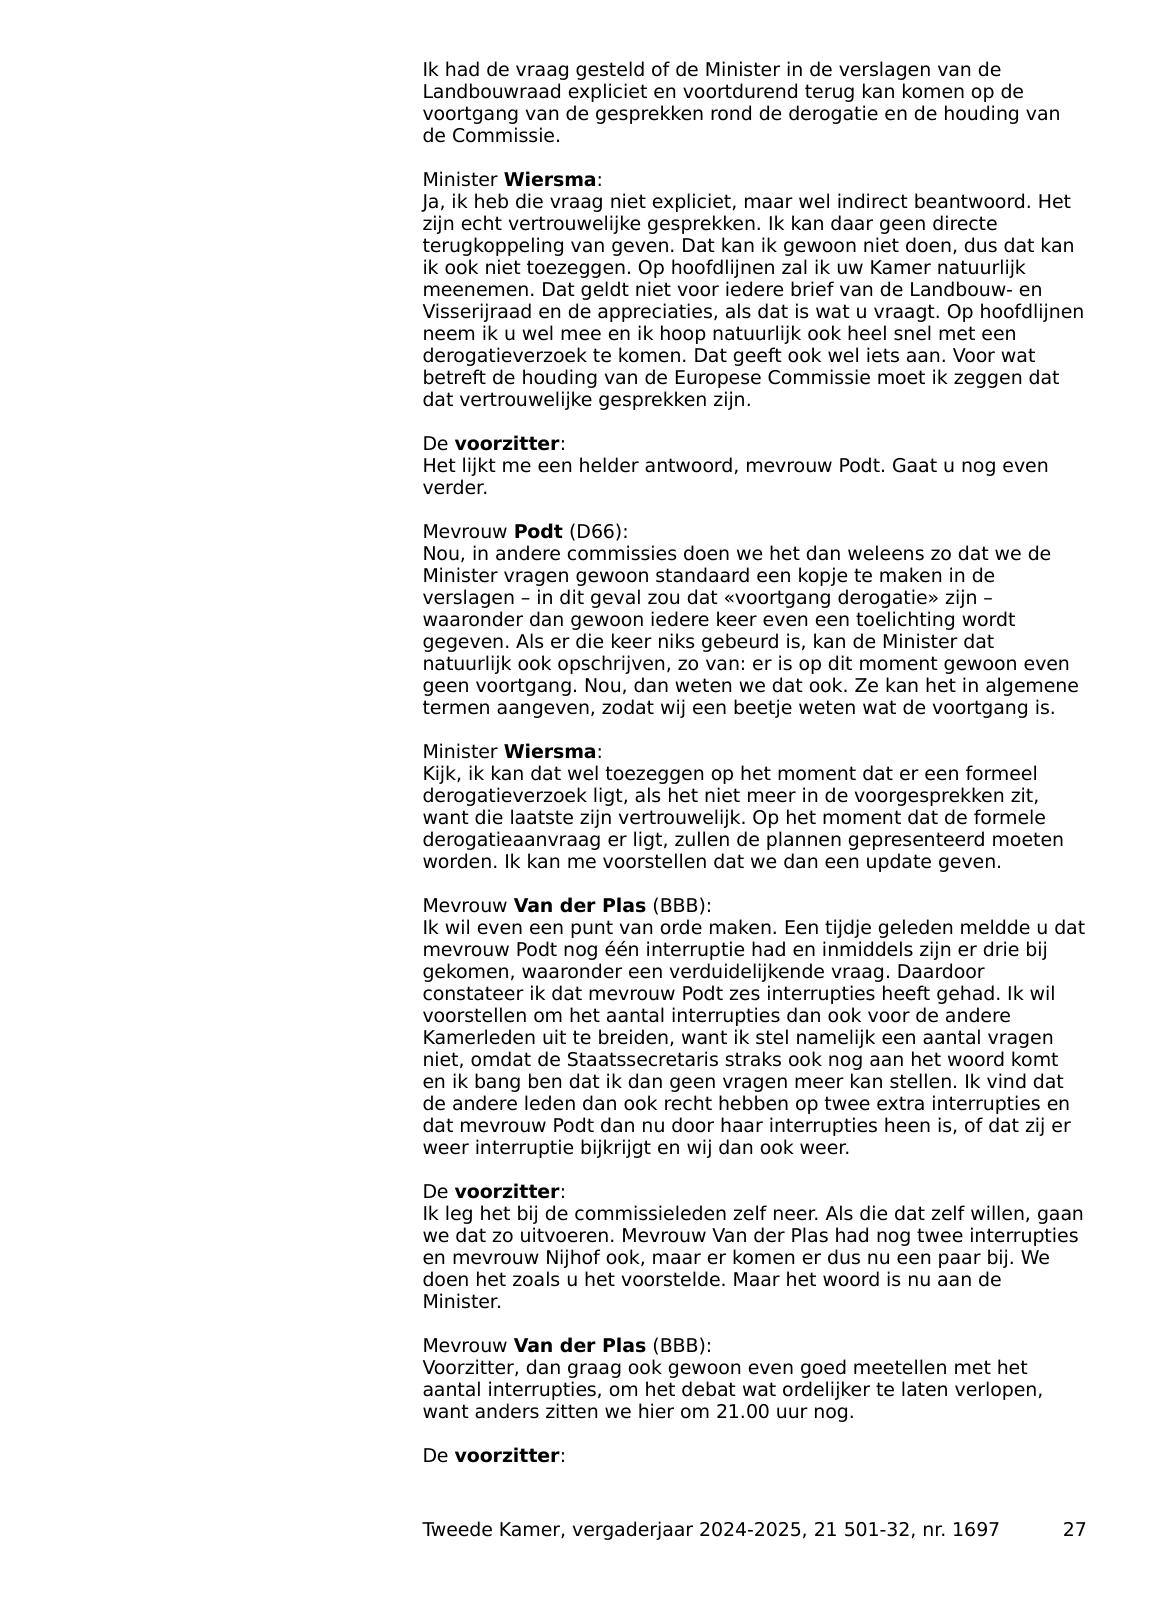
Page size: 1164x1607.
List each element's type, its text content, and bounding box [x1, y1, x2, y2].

text Kijk, ik kan dat wel toezeggen op het moment dat er een formeel derogatieverzoek ligt, als het niet meer in de voorgesprekken zit, want die laatste zijn vertrouwelijk. Op het moment dat de formele derogatieaanvraag er ligt, zullen de plannen gepresenteerd moeten worden. Ik kan me voorstellen dat we dan een update geven. [422, 763, 1087, 873]
text Ik wil even een punt van orde maken. Een tijdje geleden meldde u dat mevrouw Podt nog één interruptie had en inmiddels zijn er drie bij gekomen, waaronder een verduidelijkende vraag. Daardoor constateer ik dat mevrouw Podt zes interrupties heeft gehad. Ik wil voorstellen om het aantal interrupties dan ook voor de andere Kamerleden uit te breiden, want ik stel namelijk een aantal vragen niet, omdat de Staatssecretaris straks ook nog aan het woord komt en ik bang ben dat ik dan geen vragen meer kan stellen. Ik vind dat de andere leden dan ook recht hebben op twee extra interrupties en dat mevrouw Podt dan nu door haar interrupties heen is, of dat zij er weer interruptie bijkrijgt en wij dan ook weer. [422, 917, 1087, 1159]
text Mevrouw Van der Plas (BBB): [422, 895, 1087, 917]
text Het lijkt me een helder antwoord, mevrouw Podt. Gaat u nog even verder. [422, 455, 1087, 499]
text De voorzitter: [422, 1181, 1087, 1203]
text De voorzitter: [422, 1445, 1087, 1467]
text Ik had de vraag gesteld of de Minister in de verslagen van de Landbouwraad expliciet en voortdurend terug kan komen op de voortgang van de gesprekken rond de derogatie en de houding van de Commissie. [422, 59, 1087, 147]
text Ja, ik heb die vraag niet expliciet, maar wel indirect beantwoord. Het zijn echt vertrouwelijke gesprekken. Ik kan daar geen directe terugkoppeling van geven. Dat kan ik gewoon niet doen, dus dat kan ik ook niet toezeggen. Op hoofdlijnen zal ik uw Kamer natuurlijk meenemen. Dat geldt niet voor iedere brief van de Landbouw- en Visserijraad en de appreciaties, als dat is wat u vraagt. Op hoofdlijnen neem ik u wel mee en ik hoop natuurlijk ook heel snel met een derogatieverzoek te komen. Dat geeft ook wel iets aan. Voor wat betreft de houding van de Europese Commissie moet ik zeggen dat dat vertrouwelijke gesprekken zijn. [422, 191, 1087, 411]
text Ik leg het bij de commissieleden zelf neer. Als die dat zelf willen, gaan we dat zo uitvoeren. Mevrouw Van der Plas had nog twee interrupties en mevrouw Nijhof ook, maar er komen er dus nu een paar bij. We doen het zoals u het voorstelde. Maar het woord is nu aan de Minister. [422, 1203, 1087, 1313]
text Mevrouw Podt (D66): [422, 521, 1087, 543]
text Minister Wiersma: [422, 169, 1087, 191]
text Mevrouw Van der Plas (BBB): [422, 1335, 1087, 1357]
text Voorzitter, dan graag ook gewoon even goed meetellen met het aantal interrupties, om het debat wat ordelijker te laten verlopen, want anders zitten we hier om 21.00 uur nog. [422, 1357, 1087, 1423]
text De voorzitter: [422, 433, 1087, 455]
text Nou, in andere commissies doen we het dan weleens zo dat we de Minister vragen gewoon standaard een kopje te maken in de verslagen – in dit geval zou dat «voortgang derogatie» zijn – waaronder dan gewoon iedere keer even een toelichting wordt gegeven. Als er die keer niks gebeurd is, kan de Minister dat natuurlijk ook opschrijven, zo van: er is op dit moment gewoon even geen voortgang. Nou, dan weten we dat ook. Ze kan het in algemene termen aangeven, zodat wij een beetje weten wat de voortgang is. [422, 543, 1087, 719]
text Minister Wiersma: [422, 741, 1087, 763]
